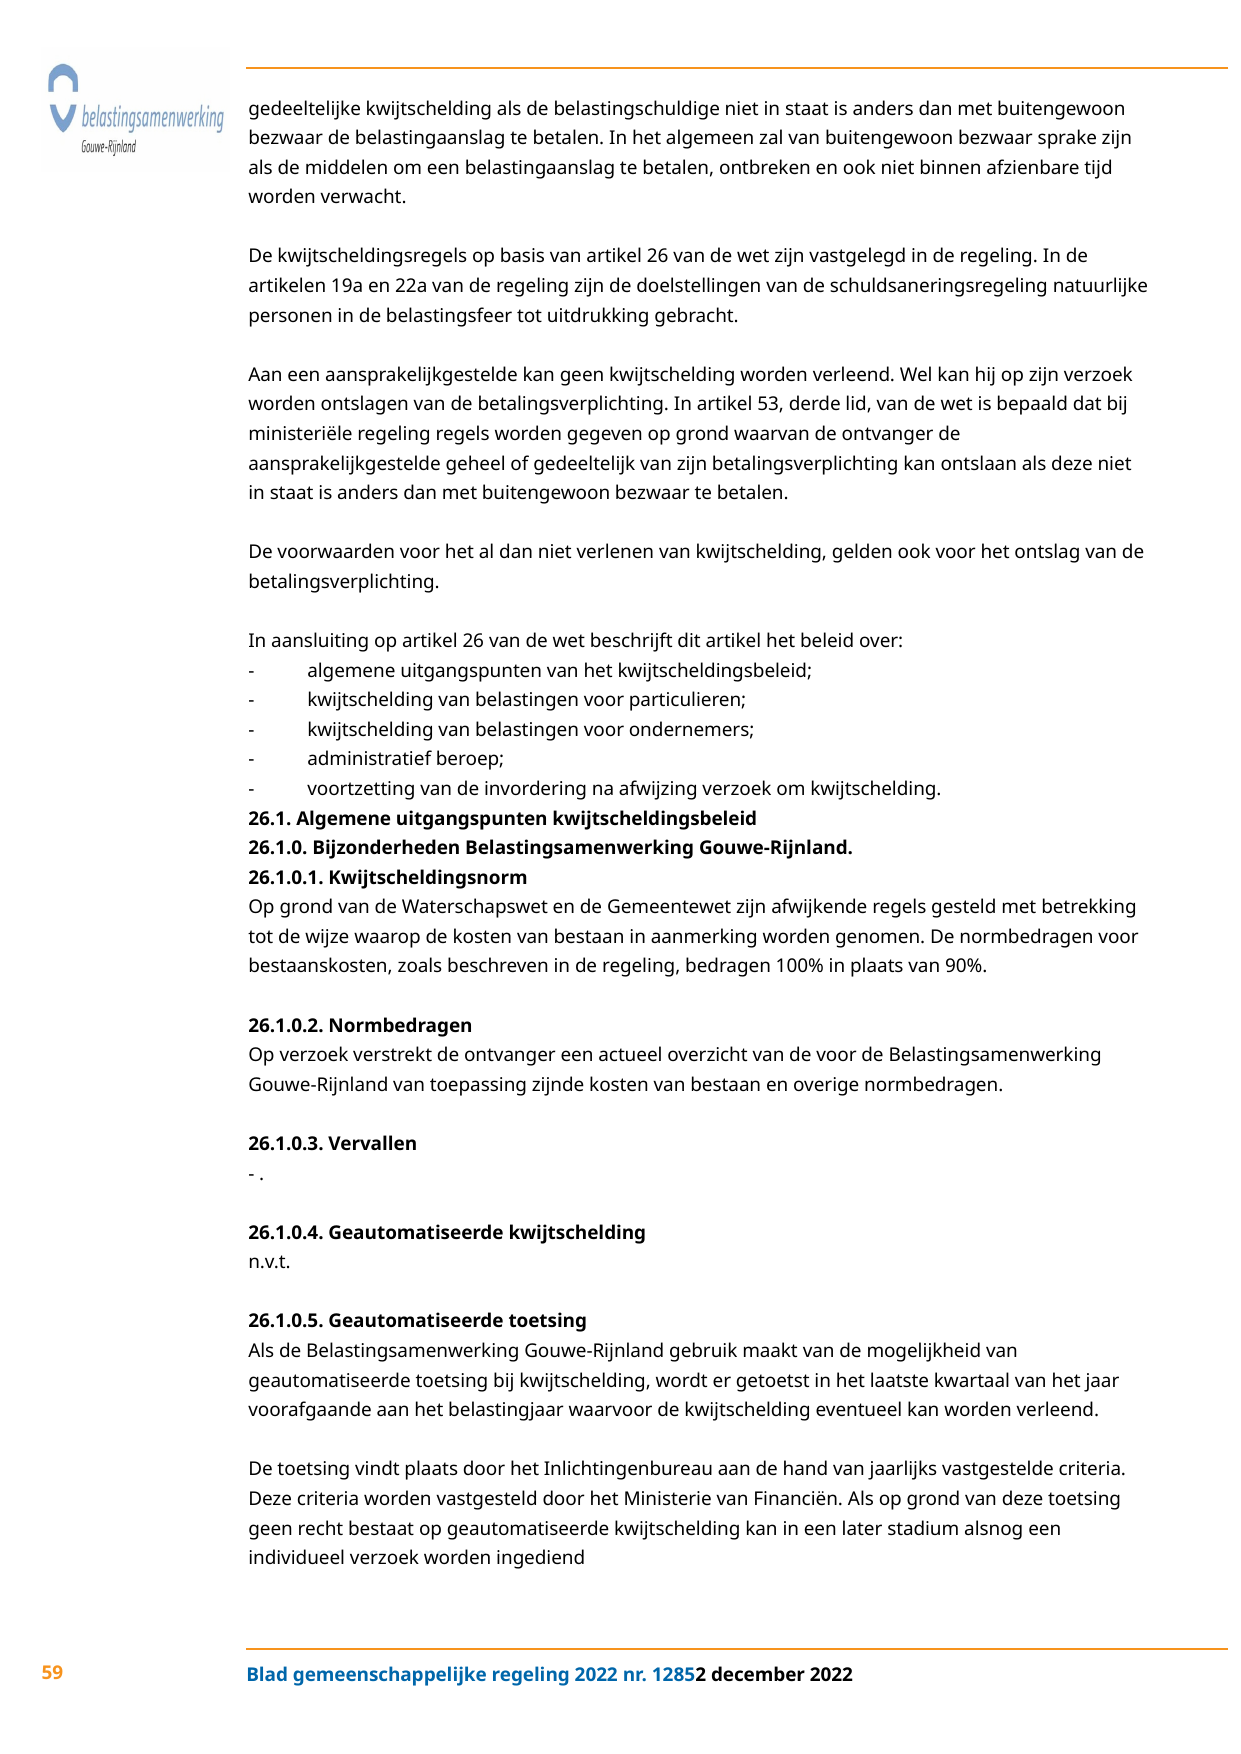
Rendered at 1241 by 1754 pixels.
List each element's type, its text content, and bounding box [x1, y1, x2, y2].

text 26.1.0.1. Kwijtscheldingsnorm [248, 864, 1152, 890]
text 26.1.0.2. Normbedragen [248, 1012, 1152, 1038]
text In aansluiting op artikel 26 van de wet beschrijft dit artikel het beleid over: [248, 627, 1152, 653]
list algemene uitgangspunten van het kwijtscheldingsbeleid; [248, 657, 1152, 683]
text Op grond van de Waterschapswet en de Gemeentewet zijn afwijkende regels gesteld met betrekking tot de wijze waarop de kosten van bestaan in aanmerking worden genomen. De normbedragen voor bestaanskosten, zoals beschreven in de regeling, bedragen 100% in plaats van 90%. [248, 893, 1152, 978]
text gedeeltelijke kwijtschelding als de belastingschuldige niet in staat is anders dan met buitengewoon bezwaar de belastingaanslag te betalen. In het algemeen zal van buitengewoon bezwaar sprake zijn als de middelen om een belastingaanslag te betalen, ontbreken en ook niet binnen afzienbare tijd worden verwacht. [248, 95, 1152, 209]
text 26.1.0. Bijzonderheden Belastingsamenwerking Gouwe-Rijnland. [248, 834, 1152, 860]
text n.v.t. [248, 1248, 1152, 1274]
list voortzetting van de invordering na afwijzing verzoek om kwijtschelding. [248, 775, 1152, 801]
text Op verzoek verstrekt de ontvanger een actueel overzicht van de voor de Belastingsamenwerking Gouwe-Rijnland van toepassing zijnde kosten van bestaan en overige normbedragen. [248, 1041, 1152, 1097]
list kwijtschelding van belastingen voor ondernemers; [248, 716, 1152, 742]
text 26.1.0.5. Geautomatiseerde toetsing [248, 1308, 1152, 1333]
text 26.1. Algemene uitgangspunten kwijtscheldingsbeleid [248, 805, 1152, 831]
text 26.1.0.4. Geautomatiseerde kwijtschelding [248, 1219, 1152, 1245]
list administratief beroep; [248, 746, 1152, 771]
text Als de Belastingsamenwerking Gouwe-Rijnland gebruik maakt van de mogelijkheid van geautomatiseerde toetsing bij kwijtschelding, wordt er getoetst in het laatste kwartaal van het jaar voorafgaande aan het belastingjaar waarvoor de kwijtschelding eventueel kan worden verleend. [248, 1337, 1152, 1422]
list kwijtschelding van belastingen voor particulieren; [248, 686, 1152, 712]
text De kwijtscheldingsregels op basis van artikel 26 van de wet zijn vastgelegd in de regeling. In de artikelen 19a en 22a van de regeling zijn de doelstellingen van de schuldsaneringsregeling natuurlijke personen in de belastingsfeer tot uitdrukking gebracht. [248, 243, 1152, 328]
text De voorwaarden voor het al dan niet verlenen van kwijtschelding, gelden ook voor het ontslag van de betalingsverplichting. [248, 538, 1152, 594]
text 26.1.0.3. Vervallen [248, 1130, 1152, 1156]
picture [41, 47, 231, 172]
text Aan een aansprakelijkgestelde kan geen kwijtschelding worden verleend. Wel kan hij op zijn verzoek worden ontslagen van de betalingsverplichting. In artikel 53, derde lid, van de wet is bepaald dat bij ministeriële regeling regels worden gegeven op grond waarvan de ontvanger de aansprakelijkgestelde geheel of gedeeltelijk van zijn betalingsverplichting kan ontslaan als deze niet in staat is anders dan met buitengewoon bezwaar te betalen. [248, 361, 1152, 505]
text De toetsing vindt plaats door het Inlichtingenbureau aan de hand van jaarlijks vastgestelde criteria. Deze criteria worden vastgesteld door het Ministerie van Financiën. Als op grond van deze toetsing geen recht bestaat op geautomatiseerde kwijtschelding kan in een later stadium alsnog een individueel verzoek worden ingediend [248, 1456, 1152, 1570]
text - . [248, 1160, 1152, 1186]
